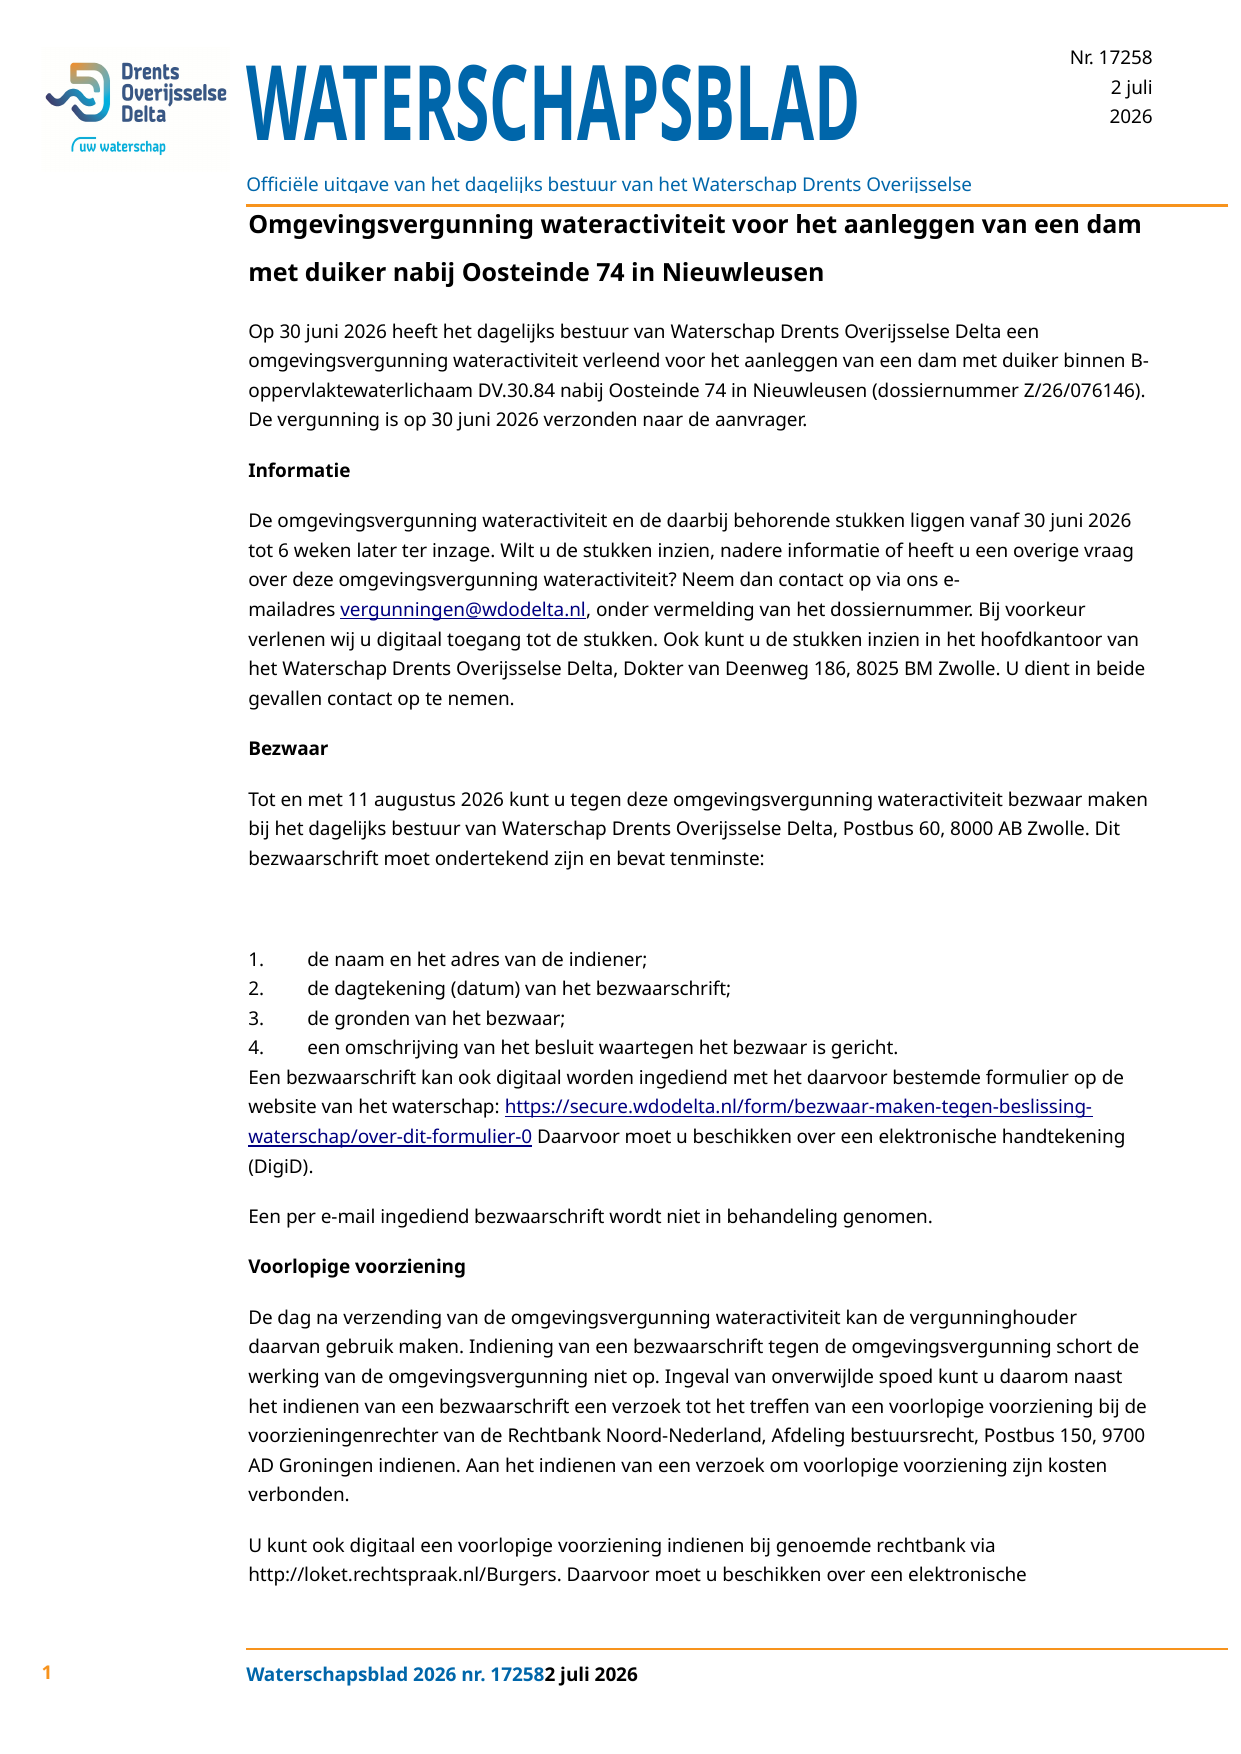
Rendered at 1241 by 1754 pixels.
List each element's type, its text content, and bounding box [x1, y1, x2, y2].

text De dag na verzending van de omgevingsvergunning wateractiviteit kan de vergunninghouder daarvan gebruik maken. Indiening van een bezwaarschrift tegen de omgevingsvergunning schort de werking van de omgevingsvergunning niet op. Ingeval van onverwijlde spoed kunt u daarom naast het indienen van een bezwaarschrift een verzoek tot het treffen van een voorlopige voorziening bij de voorzieningenrechter van de Rechtbank Noord-Nederland, Afdeling bestuursrecht, Postbus 150, 9700 AD Groningen indienen. Aan het indienen van een verzoek om voorlopige voorziening zijn kosten verbonden. [248, 1304, 1152, 1507]
list de dagtekening (datum) van het bezwaarschrift; [248, 975, 1152, 1001]
text Een per e-mail ingediend bezwaarschrift wordt niet in behandeling genomen. [248, 1203, 1152, 1229]
text Omgevingsvergunning wateractiviteit voor het aanleggen van een dam met duiker nabij Oosteinde 74 in Nieuwleusen [248, 207, 1152, 288]
text De omgevingsvergunning wateractiviteit en de daarbij behorende stukken liggen vanaf 30 juni 2026 tot 6 weken later ter inzage. Wilt u de stukken inzien, nadere informatie of heeft u een overige vraag over deze omgevingsvergunning wateractiviteit? Neem dan contact op via ons e-mailadres vergunningen@wdodelta.nl, onder vermelding van het dossiernummer. Bij voorkeur verlenen wij u digitaal toegang tot de stukken. Ook kunt u de stukken inzien in het hoofdkantoor van het Waterschap Drents Overijsselse Delta, Dokter van Deenweg 186, 8025 BM Zwolle. U dient in beide gevallen contact op te nemen. [248, 507, 1152, 711]
text Een bezwaarschrift kan ook digitaal worden ingediend met het daarvoor bestemde formulier op de website van het waterschap: https://secure.wdodelta.nl/form/bezwaar-maken-tegen-beslissing-waterschap/over-dit-formulier-0 Daarvoor moet u beschikken over een elektronische handtekening (DigiD). [248, 1064, 1152, 1179]
text U kunt ook digitaal een voorlopige voorziening indienen bij genoemde rechtbank via http://loket.rechtspraak.nl/Burgers. Daarvoor moet u beschikken over een elektronische [248, 1532, 1152, 1587]
text Tot en met 11 augustus 2026 kunt u tegen deze omgevingsvergunning wateractiviteit bezwaar maken bij het dagelijks bestuur van Waterschap Drents Overijsselse Delta, Postbus 60, 8000 AB Zwolle. Dit bezwaarschrift moet ondertekend zijn en bevat tenminste: [248, 786, 1152, 871]
text Informatie [248, 457, 1152, 483]
text Voorlopige voorziening [248, 1254, 1152, 1279]
text Bezwaar [248, 735, 1152, 761]
list de naam en het adres van de indiener; [248, 946, 1152, 972]
list een omschrijving van het besluit waartegen het bezwaar is gericht. [248, 1034, 1152, 1060]
text Op 30 juni 2026 heeft het dagelijks bestuur van Waterschap Drents Overijsselse Delta een omgevingsvergunning wateractiviteit verleend voor het aanleggen van een dam met duiker binnen B-oppervlaktewaterlichaam DV.30.84 nabij Oosteinde 74 in Nieuwleusen (dossiernummer Z/26/076146). De vergunning is op 30 juni 2026 verzonden naar de aanvrager. [248, 318, 1152, 432]
picture [41, 47, 231, 172]
list de gronden van het bezwaar; [248, 1005, 1152, 1031]
